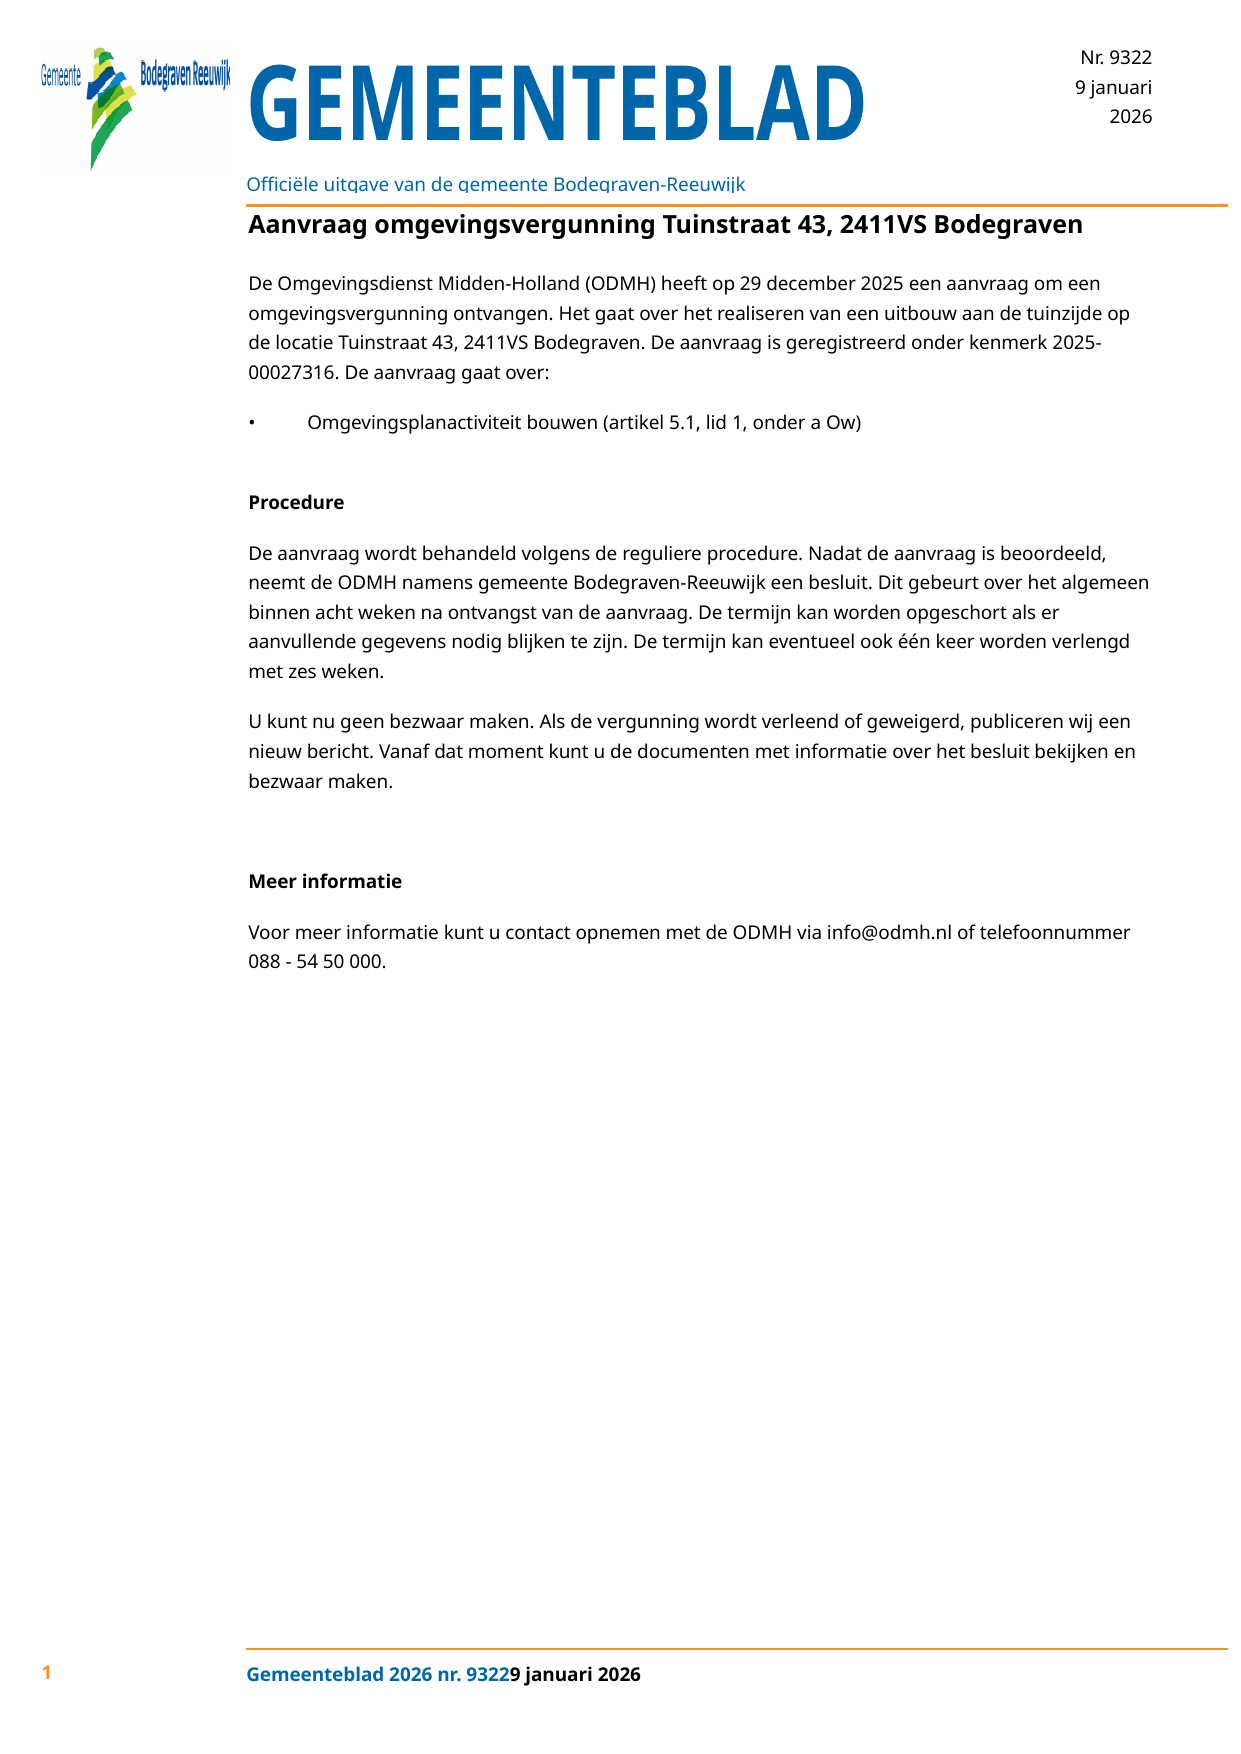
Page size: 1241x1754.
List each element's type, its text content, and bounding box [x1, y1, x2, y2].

text Meer informatie [248, 869, 1152, 894]
text Voor meer informatie kunt u contact opnemen met de ODMH via info@odmh.nl of telefoonnummer 088 - 54 50 000. [248, 919, 1152, 974]
text Procedure [248, 489, 1152, 515]
text De Omgevingsdienst Midden-Holland (ODMH) heeft op 29 december 2025 een aanvraag om een omgevingsvergunning ontvangen. Het gaat over het realiseren van een uitbouw aan de tuinzijde op de locatie Tuinstraat 43, 2411VS Bodegraven. De aanvraag is geregistreerd onder kenmerk 2025-00027316. De aanvraag gaat over: [248, 270, 1152, 385]
list Omgevingsplanactiviteit bouwen (artikel 5.1, lid 1, onder a Ow) [248, 409, 1152, 435]
text De aanvraag wordt behandeld volgens de reguliere procedure. Nadat de aanvraag is beoordeeld, neemt de ODMH namens gemeente Bodegraven-Reeuwijk een besluit. Dit gebeurt over het algemeen binnen acht weken na ontvangst van de aanvraag. De termijn kan worden opgeschort als er aanvullende gegevens nodig blijken te zijn. De termijn kan eventueel ook één keer worden verlengd met zes weken. [248, 540, 1152, 684]
picture [41, 47, 231, 172]
text Aanvraag omgevingsvergunning Tuinstraat 43, 2411VS Bodegraven [248, 207, 1152, 241]
text U kunt nu geen bezwaar maken. Als de vergunning wordt verleend of geweigerd, publiceren wij een nieuw bericht. Vanaf dat moment kunt u de documenten met informatie over het besluit bekijken en bezwaar maken. [248, 709, 1152, 793]
